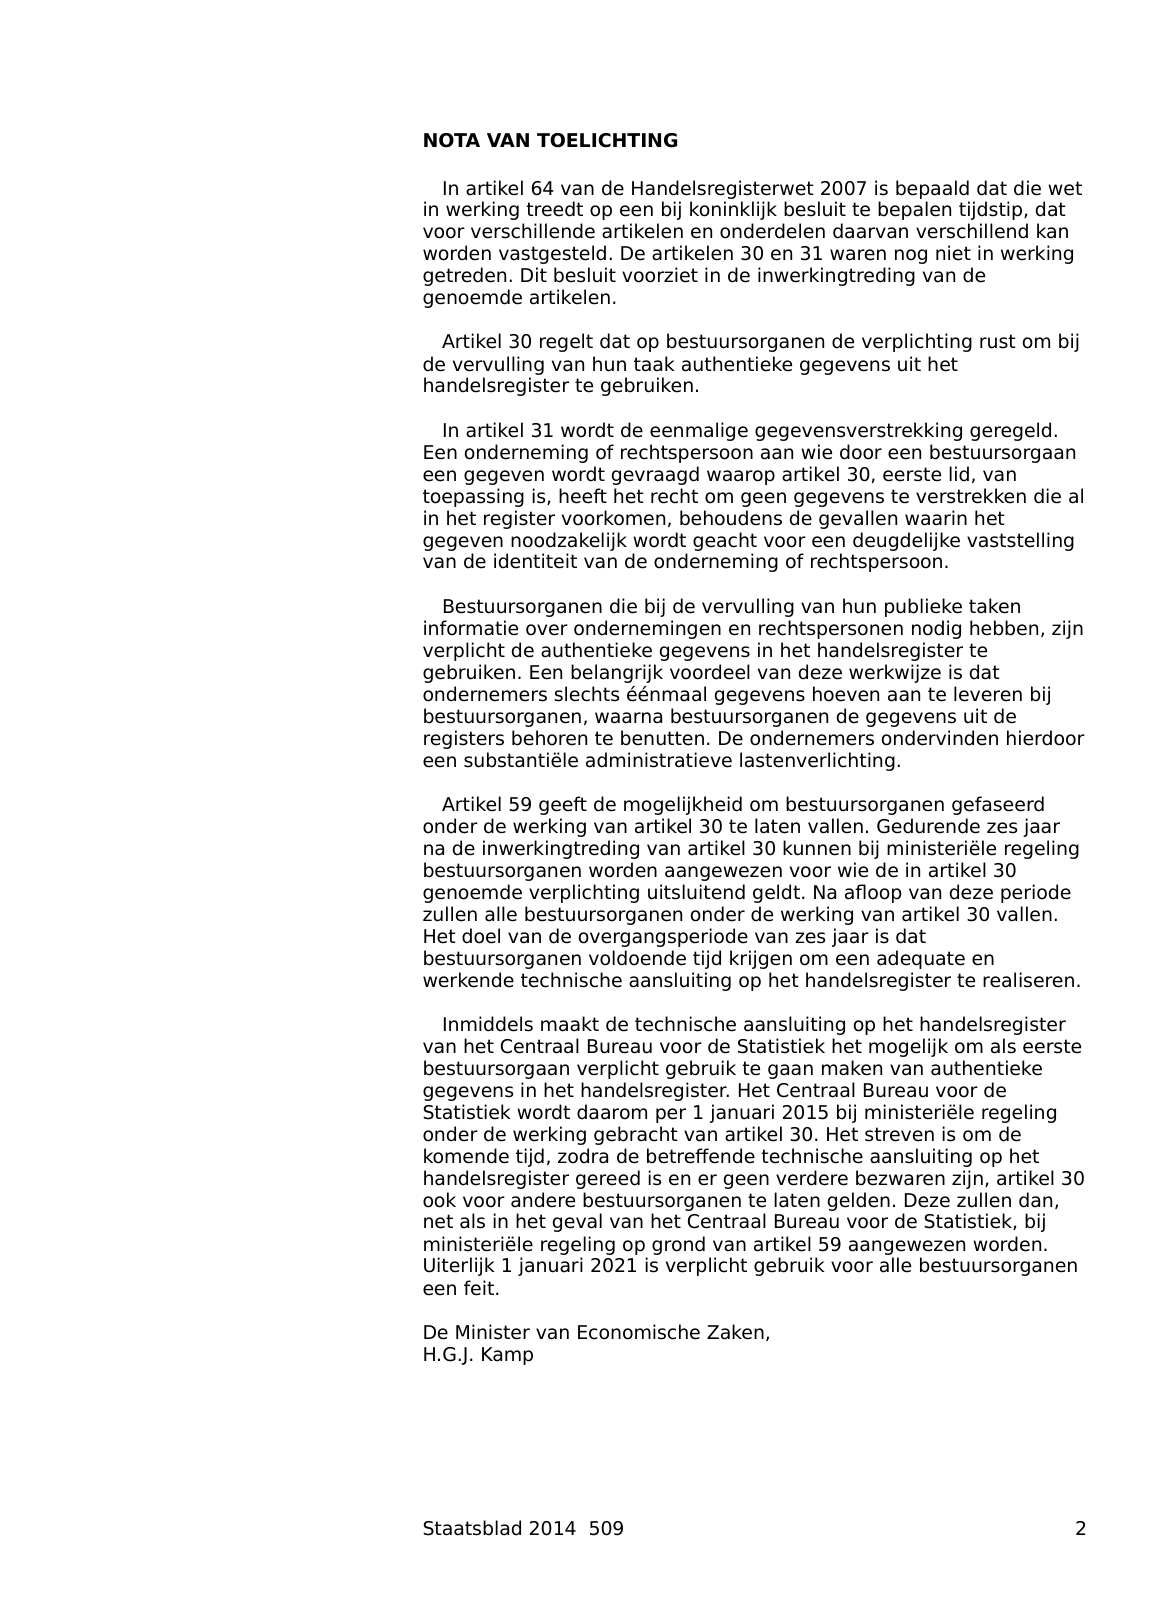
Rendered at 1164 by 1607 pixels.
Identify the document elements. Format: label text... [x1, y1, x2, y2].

text In artikel 31 wordt de eenmalige gegevensverstrekking geregeld. Een onderneming of rechtspersoon aan wie door een bestuursorgaan een gegeven wordt gevraagd waarop artikel 30, eerste lid, van toepassing is, heeft het recht om geen gegevens te verstrekken die al in het register voorkomen, behoudens de gevallen waarin het gegeven noodzakelijk wordt geacht voor een deugdelijke vaststelling van de identiteit van de onderneming of rechtspersoon. [422, 419, 1087, 573]
text In artikel 64 van de Handelsregisterwet 2007 is bepaald dat die wet in werking treedt op een bij koninklijk besluit te bepalen tijdstip, dat voor verschillende artikelen en onderdelen daarvan verschillend kan worden vastgesteld. De artikelen 30 en 31 waren nog niet in werking getreden. Dit besluit voorziet in de inwerkingtreding van de genoemde artikelen. [422, 177, 1087, 309]
text Bestuursorganen die bij de vervulling van hun publieke taken informatie over ondernemingen en rechtspersonen nodig hebben, zijn verplicht de authentieke gegevens in het handelsregister te gebruiken. Een belangrijk voordeel van deze werkwijze is dat ondernemers slechts éénmaal gegevens hoeven aan te leveren bij bestuursorganen, waarna bestuursorganen de gegevens uit de registers behoren te benutten. De ondernemers ondervinden hierdoor een substantiële administratieve lastenverlichting. [422, 596, 1087, 771]
text Artikel 30 regelt dat op bestuursorganen de verplichting rust om bij de vervulling van hun taak authentieke gegevens uit het handelsregister te gebruiken. [422, 331, 1087, 397]
text Inmiddels maakt de technische aansluiting op het handelsregister van het Centraal Bureau voor de Statistiek het mogelijk om als eerste bestuursorgaan verplicht gebruik te gaan maken van authentieke gegevens in het handelsregister. Het Centraal Bureau voor de Statistiek wordt daarom per 1 januari 2015 bij ministeriële regeling onder de werking gebracht van artikel 30. Het streven is om de komende tijd, zodra de betreffende technische aansluiting op het handelsregister gereed is en er geen verdere bezwaren zijn, artikel 30 ook voor andere bestuursorganen te laten gelden. Deze zullen dan, net als in het geval van het Centraal Bureau voor de Statistiek, bij ministeriële regeling op grond van artikel 59 aangewezen worden. Uiterlijk 1 januari 2021 is verplicht gebruik voor alle bestuursorganen een feit. [422, 1014, 1087, 1299]
text Artikel 59 geeft de mogelijkheid om bestuursorganen gefaseerd onder de werking van artikel 30 te laten vallen. Gedurende zes jaar na de inwerkingtreding van artikel 30 kunnen bij ministeriële regeling bestuursorganen worden aangewezen voor wie de in artikel 30 genoemde verplichting uitsluitend geldt. Na afloop van deze periode zullen alle bestuursorganen onder de werking van artikel 30 vallen. Het doel van de overgangsperiode van zes jaar is dat bestuursorganen voldoende tijd krijgen om een adequate en werkende technische aansluiting op het handelsregister te realiseren. [422, 794, 1087, 991]
subtitle NOTA VAN TOELICHTING [422, 130, 1087, 152]
text De Minister van Economische Zaken, H.G.J. Kamp [422, 1322, 1087, 1366]
